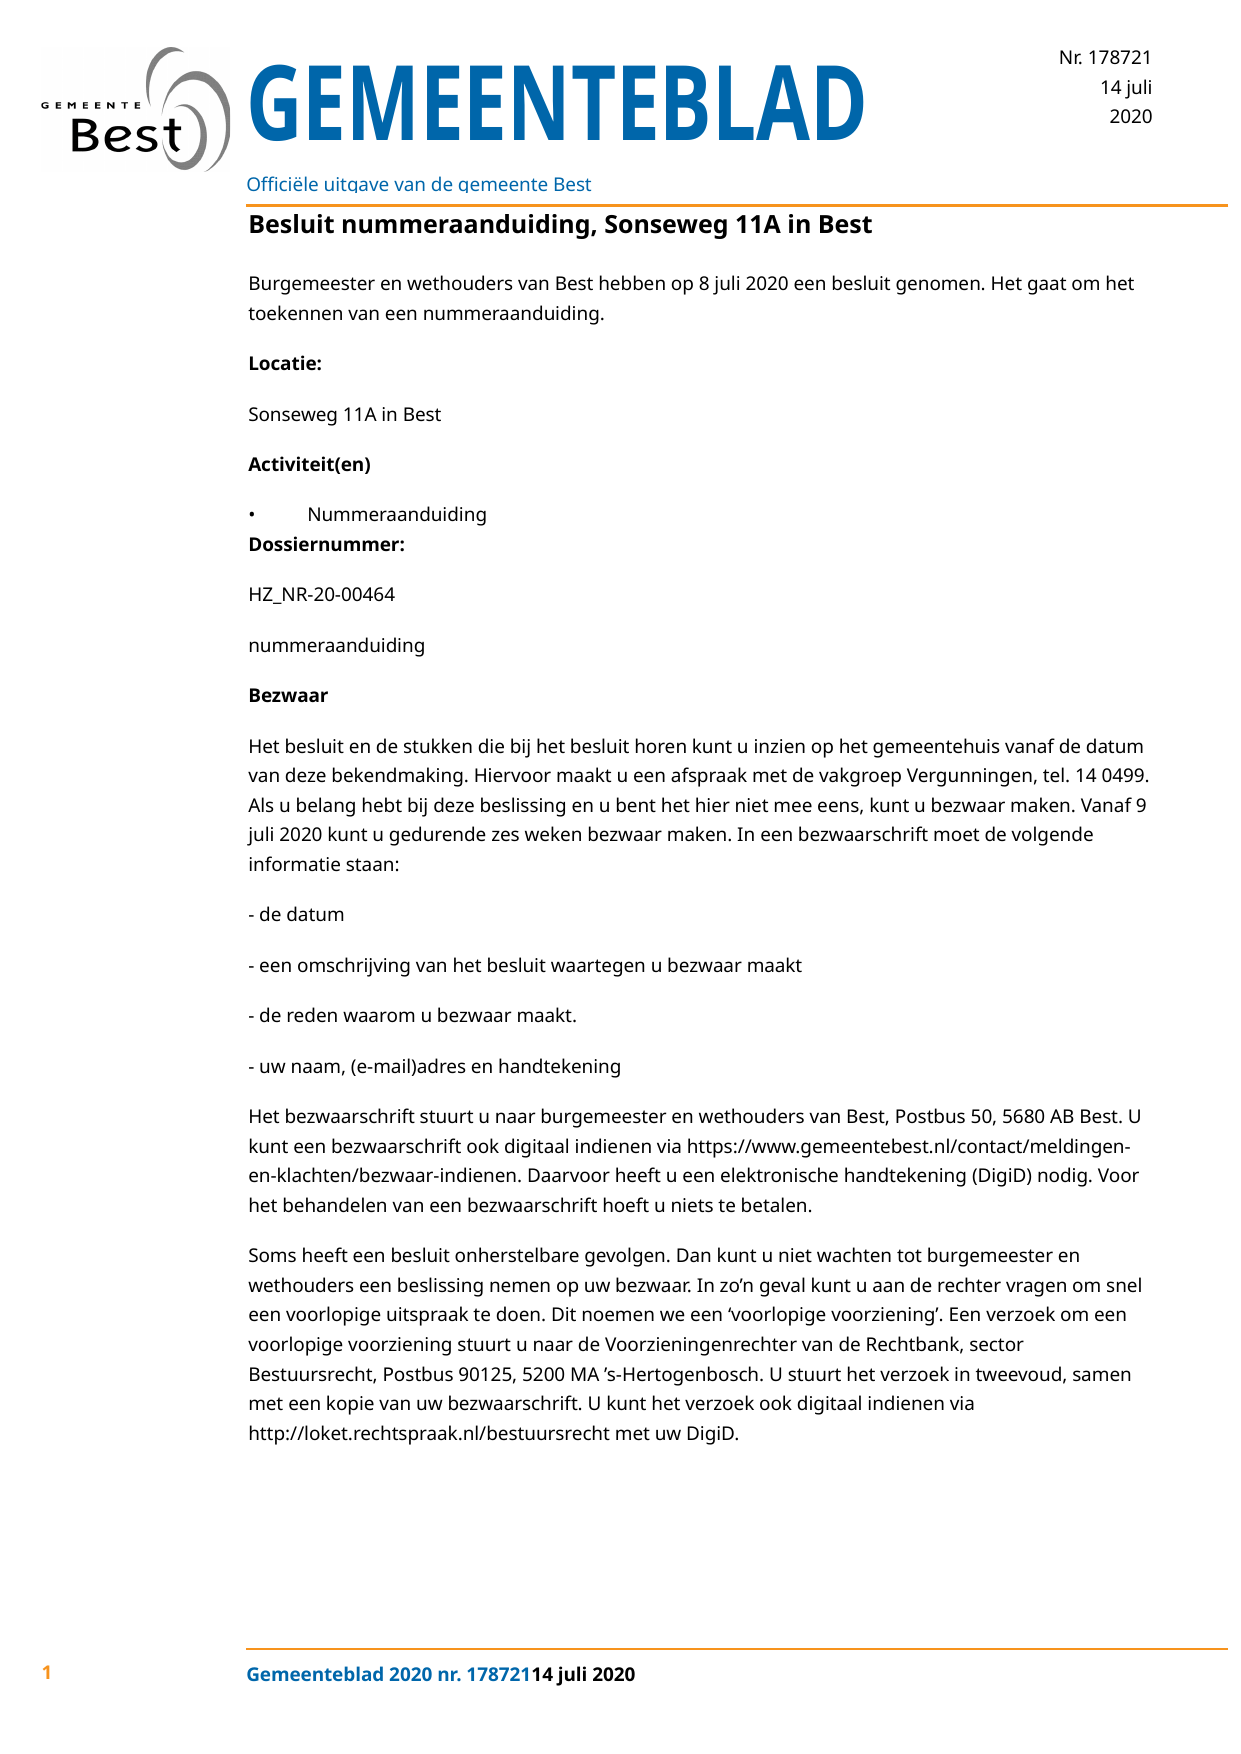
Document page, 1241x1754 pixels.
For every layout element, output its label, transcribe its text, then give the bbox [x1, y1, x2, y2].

text Besluit nummeraanduiding, Sonseweg 11A in Best [248, 207, 1152, 241]
text nummeraanduiding [248, 632, 1152, 658]
text HZ_NR-20-00464 [248, 582, 1152, 607]
text Het besluit en de stukken die bij het besluit horen kunt u inzien op het gemeentehuis vanaf de datum van deze bekendmaking. Hiervoor maakt u een afspraak met de vakgroep Vergunningen, tel. 14 0499. Als u belang hebt bij deze beslissing en u bent het hier niet mee eens, kunt u bezwaar maken. Vanaf 9 juli 2020 kunt u gedurende zes weken bezwaar maken. In een bezwaarschrift moet de volgende informatie staan: [248, 733, 1152, 877]
text Dossiernummer: [248, 531, 1152, 557]
text Het bezwaarschrift stuurt u naar burgemeester en wethouders van Best, Postbus 50, 5680 AB Best. U kunt een bezwaarschrift ook digitaal indienen via https://www.gemeentebest.nl/contact/meldingen-en-klachten/bezwaar-indienen. Daarvoor heeft u een elektronische handtekening (DigiD) nodig. Voor het behandelen van een bezwaarschrift hoeft u niets te betalen. [248, 1103, 1152, 1218]
picture [41, 47, 231, 172]
list Nummeraanduiding [248, 502, 1152, 527]
text Bezwaar [248, 682, 1152, 708]
text Soms heeft een besluit onherstelbare gevolgen. Dan kunt u niet wachten tot burgemeester en wethouders een beslissing nemen op uw bezwaar. In zo’n geval kunt u aan de rechter vragen om snel een voorlopige uitspraak te doen. Dit noemen we een ‘voorlopige voorziening’. Een verzoek om een voorlopige voorziening stuurt u naar de Voorzieningenrechter van de Rechtbank, sector Bestuursrecht, Postbus 90125, 5200 MA ’s-Hertogenbosch. U stuurt het verzoek in tweevoud, samen met een kopie van uw bezwaarschrift. U kunt het verzoek ook digitaal indienen via http://loket.rechtspraak.nl/bestuursrecht met uw DigiD. [248, 1242, 1152, 1446]
text - uw naam, (e-mail)adres en handtekening [248, 1053, 1152, 1078]
text - de reden waarom u bezwaar maakt. [248, 1002, 1152, 1028]
text Activiteit(en) [248, 451, 1152, 477]
text - de datum [248, 902, 1152, 927]
text Sonseweg 11A in Best [248, 401, 1152, 426]
text Burgemeester en wethouders van Best hebben op 8 juli 2020 een besluit genomen. Het gaat om het toekennen van een nummeraanduiding. [248, 270, 1152, 326]
text Locatie: [248, 350, 1152, 376]
text - een omschrijving van het besluit waartegen u bezwaar maakt [248, 952, 1152, 978]
